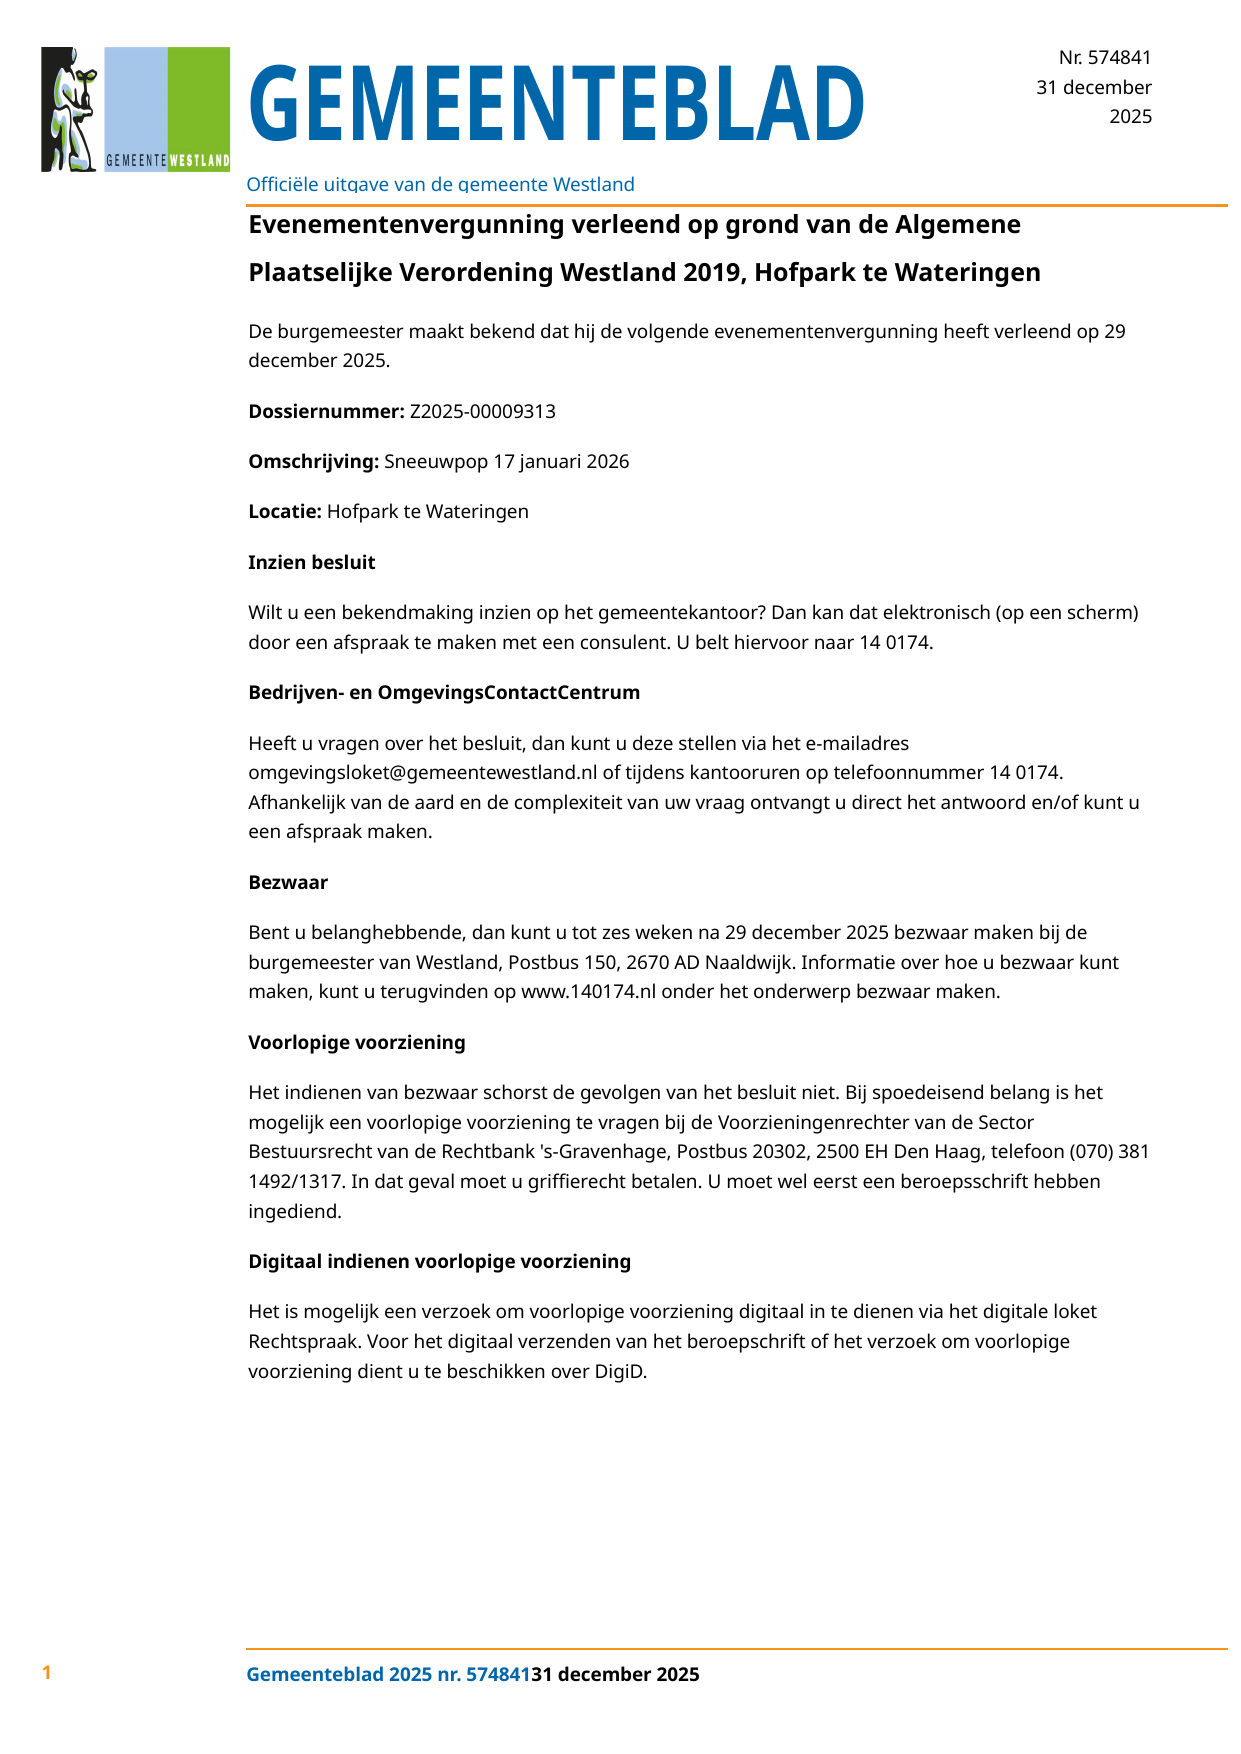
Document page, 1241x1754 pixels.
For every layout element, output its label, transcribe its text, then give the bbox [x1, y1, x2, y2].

text Heeft u vragen over het besluit, dan kunt u deze stellen via het e-mailadres omgevingsloket@gemeentewestland.nl of tijdens kantooruren op telefoonnummer 14 0174. Afhankelijk van de aard en de complexiteit van uw vraag ontvangt u direct het antwoord en/of kunt u een afspraak maken. [248, 730, 1152, 844]
picture [41, 47, 231, 172]
text Digitaal indienen voorlopige voorziening [248, 1248, 1152, 1274]
text Het is mogelijk een verzoek om voorlopige voorziening digitaal in te dienen via het digitale loket Rechtspraak. Voor het digitaal verzenden van het beroepschrift of het verzoek om voorlopige voorziening dient u te beschikken over DigiD. [248, 1299, 1152, 1384]
text Omschrijving: Sneeuwpop 17 januari 2026 [248, 448, 1152, 474]
text Inzien besluit [248, 549, 1152, 575]
text Voorlopige voorziening [248, 1029, 1152, 1055]
text Dossiernummer: Z2025-00009313 [248, 398, 1152, 424]
text Bezwaar [248, 869, 1152, 895]
text De burgemeester maakt bekend dat hij de volgende evenementenvergunning heeft verleend op 29 december 2025. [248, 318, 1152, 373]
text Locatie: Hofpark te Wateringen [248, 499, 1152, 524]
text Wilt u een bekendmaking inzien op het gemeentekantoor? Dan kan dat elektronisch (op een scherm) door een afspraak te maken met een consulent. U belt hiervoor naar 14 0174. [248, 599, 1152, 655]
text Bent u belanghebbende, dan kunt u tot zes weken na 29 december 2025 bezwaar maken bij de burgemeester van Westland, Postbus 150, 2670 AD Naaldwijk. Informatie over hoe u bezwaar kunt maken, kunt u terugvinden op www.140174.nl onder het onderwerp bezwaar maken. [248, 919, 1152, 1004]
text Bedrijven- en OmgevingsContactCentrum [248, 679, 1152, 705]
text Het indienen van bezwaar schorst de gevolgen van het besluit niet. Bij spoedeisend belang is het mogelijk een voorlopige voorziening te vragen bij de Voorzieningenrechter van de Sector Bestuursrecht van de Rechtbank 's-Gravenhage, Postbus 20302, 2500 EH Den Haag, telefoon (070) 381 1492/1317. In dat geval moet u griffierecht betalen. U moet wel eerst een beroepsschrift hebben ingediend. [248, 1079, 1152, 1224]
text Evenementenvergunning verleend op grond van de Algemene Plaatselijke Verordening Westland 2019, Hofpark te Wateringen [248, 207, 1152, 288]
